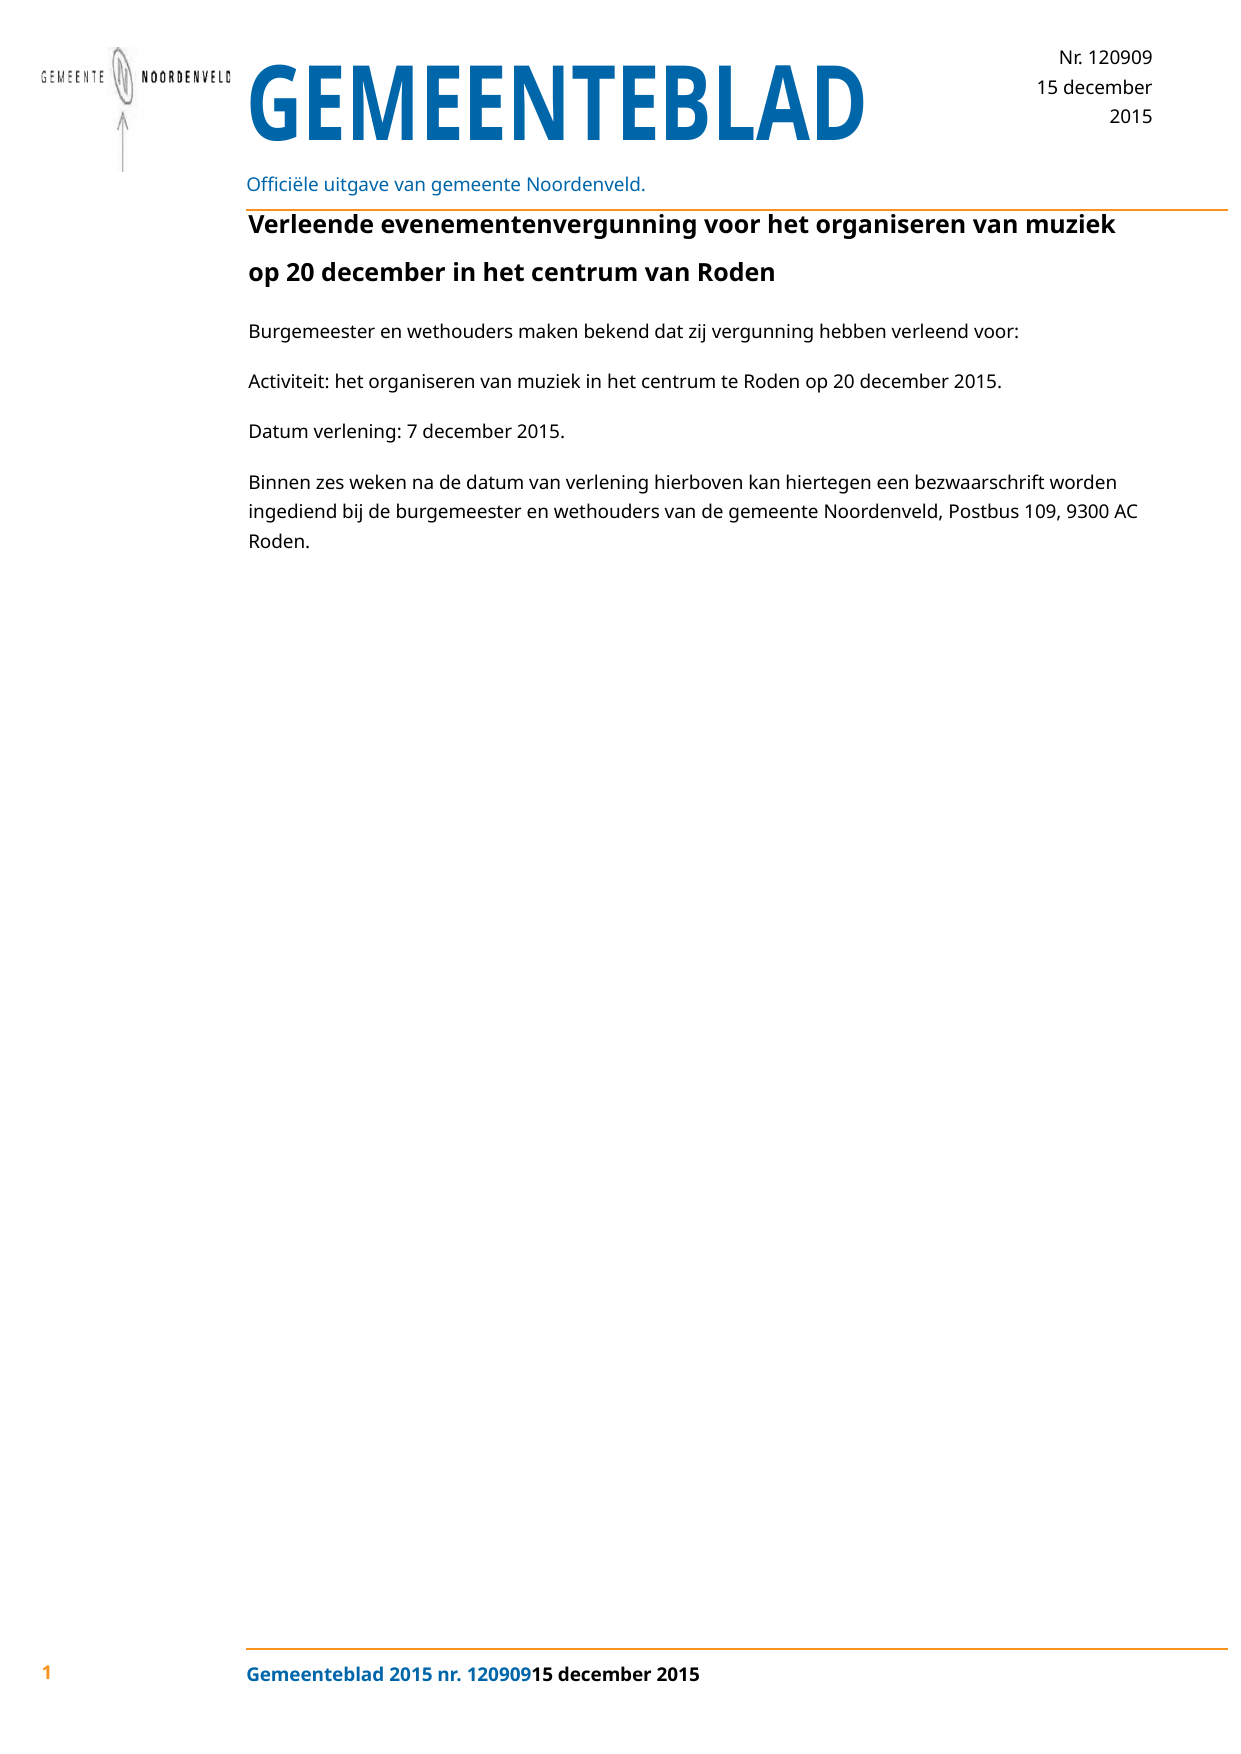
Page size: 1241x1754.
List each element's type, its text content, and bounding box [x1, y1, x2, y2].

text Burgemeester en wethouders maken bekend dat zij vergunning hebben verleend voor: [248, 318, 1152, 344]
text Datum verlening: 7 december 2015. [248, 419, 1152, 444]
text Verleende evenementenvergunning voor het organiseren van muziek op 20 december in het centrum van Roden [248, 211, 1152, 288]
text Binnen zes weken na de datum van verlening hierboven kan hiertegen een bezwaarschrift worden ingediend bij de burgemeester en wethouders van de gemeente Noordenveld, Postbus 109, 9300 AC Roden. [248, 469, 1152, 554]
picture [41, 47, 231, 172]
text Activiteit: het organiseren van muziek in het centrum te Roden op 20 december 2015. [248, 368, 1152, 394]
